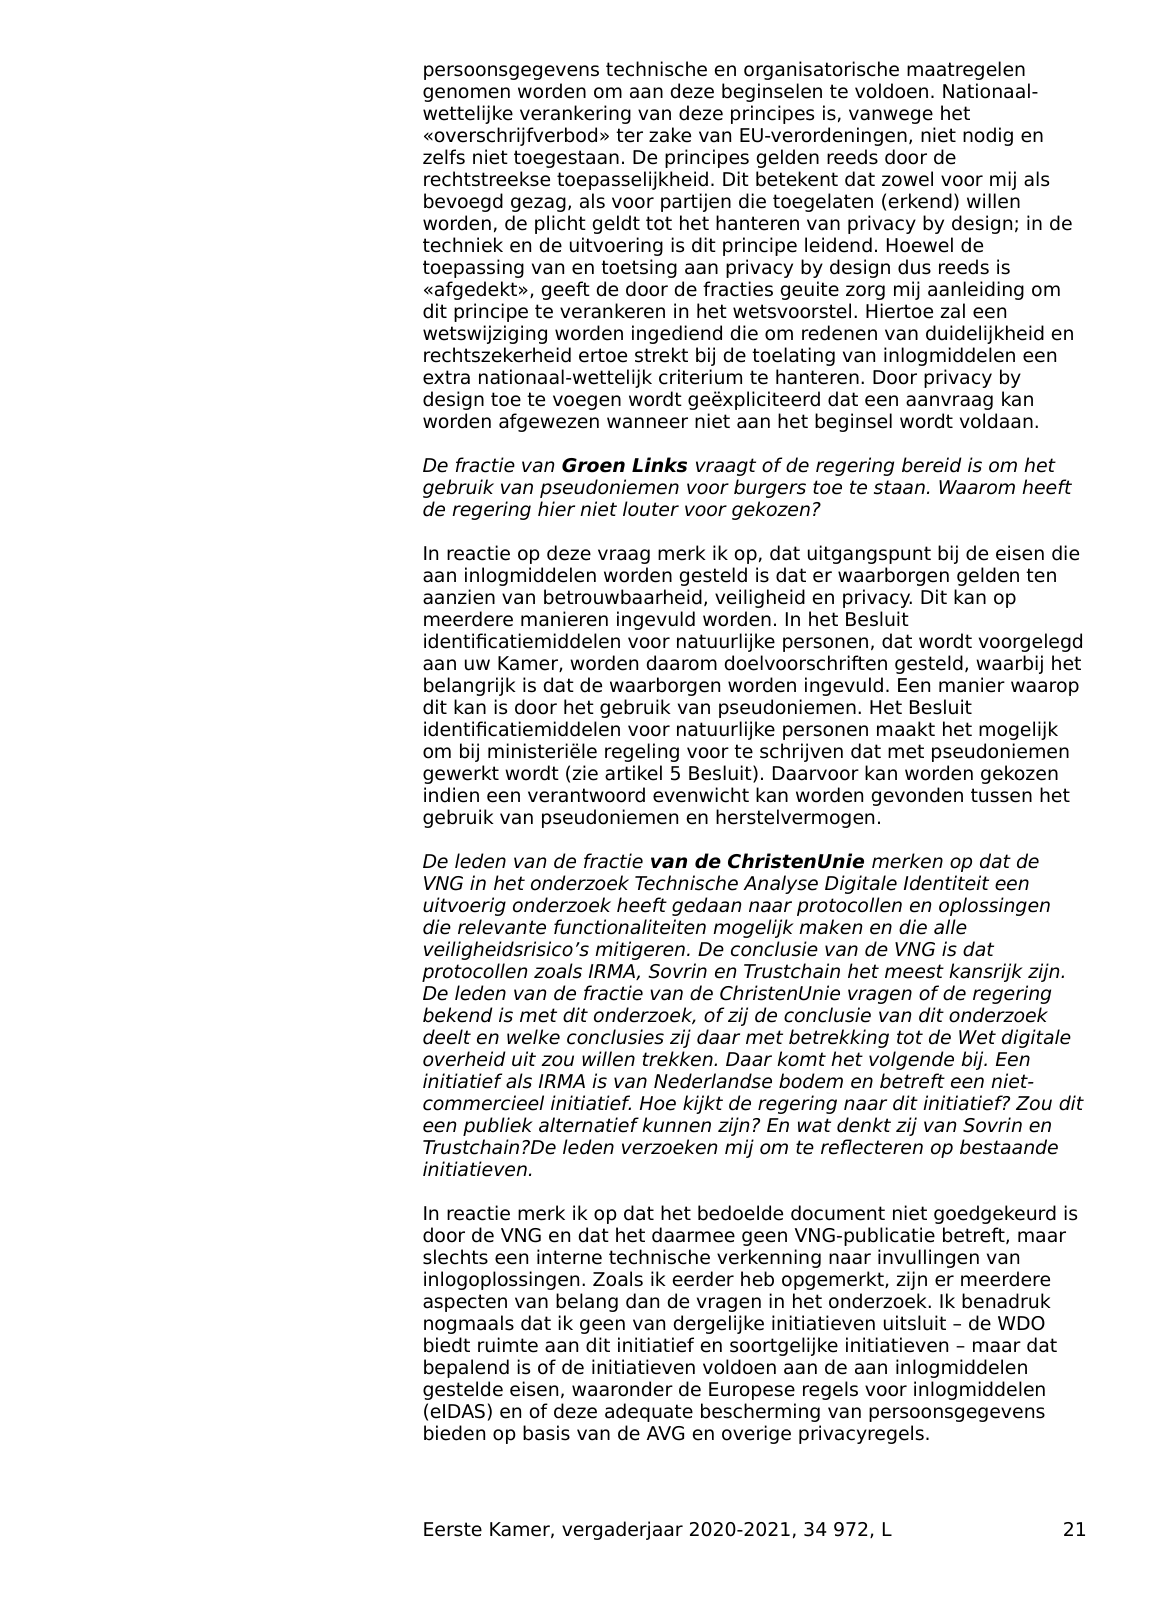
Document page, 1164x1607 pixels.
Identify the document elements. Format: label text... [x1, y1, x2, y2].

text De fractie van Groen Links vraagt of de regering bereid is om het gebruik van pseudoniemen voor burgers toe te staan. Waarom heeft de regering hier niet louter voor gekozen? [422, 455, 1087, 521]
text In reactie merk ik op dat het bedoelde document niet goedgekeurd is door de VNG en dat het daarmee geen VNG-publicatie betreft, maar slechts een interne technische verkenning naar invullingen van inlogoplossingen. Zoals ik eerder heb opgemerkt, zijn er meerdere aspecten van belang dan de vragen in het onderzoek. Ik benadruk nogmaals dat ik geen van dergelijke initiatieven uitsluit – de WDO biedt ruimte aan dit initiatief en soortgelijke initiatieven – maar dat bepalend is of de initiatieven voldoen aan de aan inlogmiddelen gestelde eisen, waaronder de Europese regels voor inlogmiddelen (eIDAS) en of deze adequate bescherming van persoonsgegevens bieden op basis van de AVG en overige privacyregels. [422, 1203, 1087, 1444]
text persoonsgegevens technische en organisatorische maatregelen genomen worden om aan deze beginselen te voldoen. Nationaal-wettelijke verankering van deze principes is, vanwege het «overschrijfverbod» ter zake van EU-verordeningen, niet nodig en zelfs niet toegestaan. De principes gelden reeds door de rechtstreekse toepasselijkheid. Dit betekent dat zowel voor mij als bevoegd gezag, als voor partijen die toegelaten (erkend) willen worden, de plicht geldt tot het hanteren van privacy by design; in de techniek en de uitvoering is dit principe leidend. Hoewel de toepassing van en toetsing aan privacy by design dus reeds is «afgedekt», geeft de door de fracties geuite zorg mij aanleiding om dit principe te verankeren in het wetsvoorstel. Hiertoe zal een wetswijziging worden ingediend die om redenen van duidelijkheid en rechtszekerheid ertoe strekt bij de toelating van inlogmiddelen een extra nationaal-wettelijk criterium te hanteren. Door privacy by design toe te voegen wordt geëxpliciteerd dat een aanvraag kan worden afgewezen wanneer niet aan het beginsel wordt voldaan. [422, 59, 1087, 433]
text De leden van de fractie van de ChristenUnie merken op dat de VNG in het onderzoek Technische Analyse Digitale Identiteit een uitvoerig onderzoek heeft gedaan naar protocollen en oplossingen die relevante functionaliteiten mogelijk maken en die alle veiligheidsrisico’s mitigeren. De conclusie van de VNG is dat protocollen zoals IRMA, Sovrin en Trustchain het meest kansrijk zijn. De leden van de fractie van de ChristenUnie vragen of de regering bekend is met dit onderzoek, of zij de conclusie van dit onderzoek deelt en welke conclusies zij daar met betrekking tot de Wet digitale overheid uit zou willen trekken. Daar komt het volgende bij. Een initiatief als IRMA is van Nederlandse bodem en betreft een niet-commercieel initiatief. Hoe kijkt de regering naar dit initiatief? Zou dit een publiek alternatief kunnen zijn? En wat denkt zij van Sovrin en Trustchain?De leden verzoeken mij om te reflecteren op bestaande initiatieven. [422, 851, 1087, 1181]
text In reactie op deze vraag merk ik op, dat uitgangspunt bij de eisen die aan inlogmiddelen worden gesteld is dat er waarborgen gelden ten aanzien van betrouwbaarheid, veiligheid en privacy. Dit kan op meerdere manieren ingevuld worden. In het Besluit identificatiemiddelen voor natuurlijke personen, dat wordt voorgelegd aan uw Kamer, worden daarom doelvoorschriften gesteld, waarbij het belangrijk is dat de waarborgen worden ingevuld. Een manier waarop dit kan is door het gebruik van pseudoniemen. Het Besluit identificatiemiddelen voor natuurlijke personen maakt het mogelijk om bij ministeriële regeling voor te schrijven dat met pseudoniemen gewerkt wordt (zie artikel 5 Besluit). Daarvoor kan worden gekozen indien een verantwoord evenwicht kan worden gevonden tussen het gebruik van pseudoniemen en herstelvermogen. [422, 543, 1087, 829]
